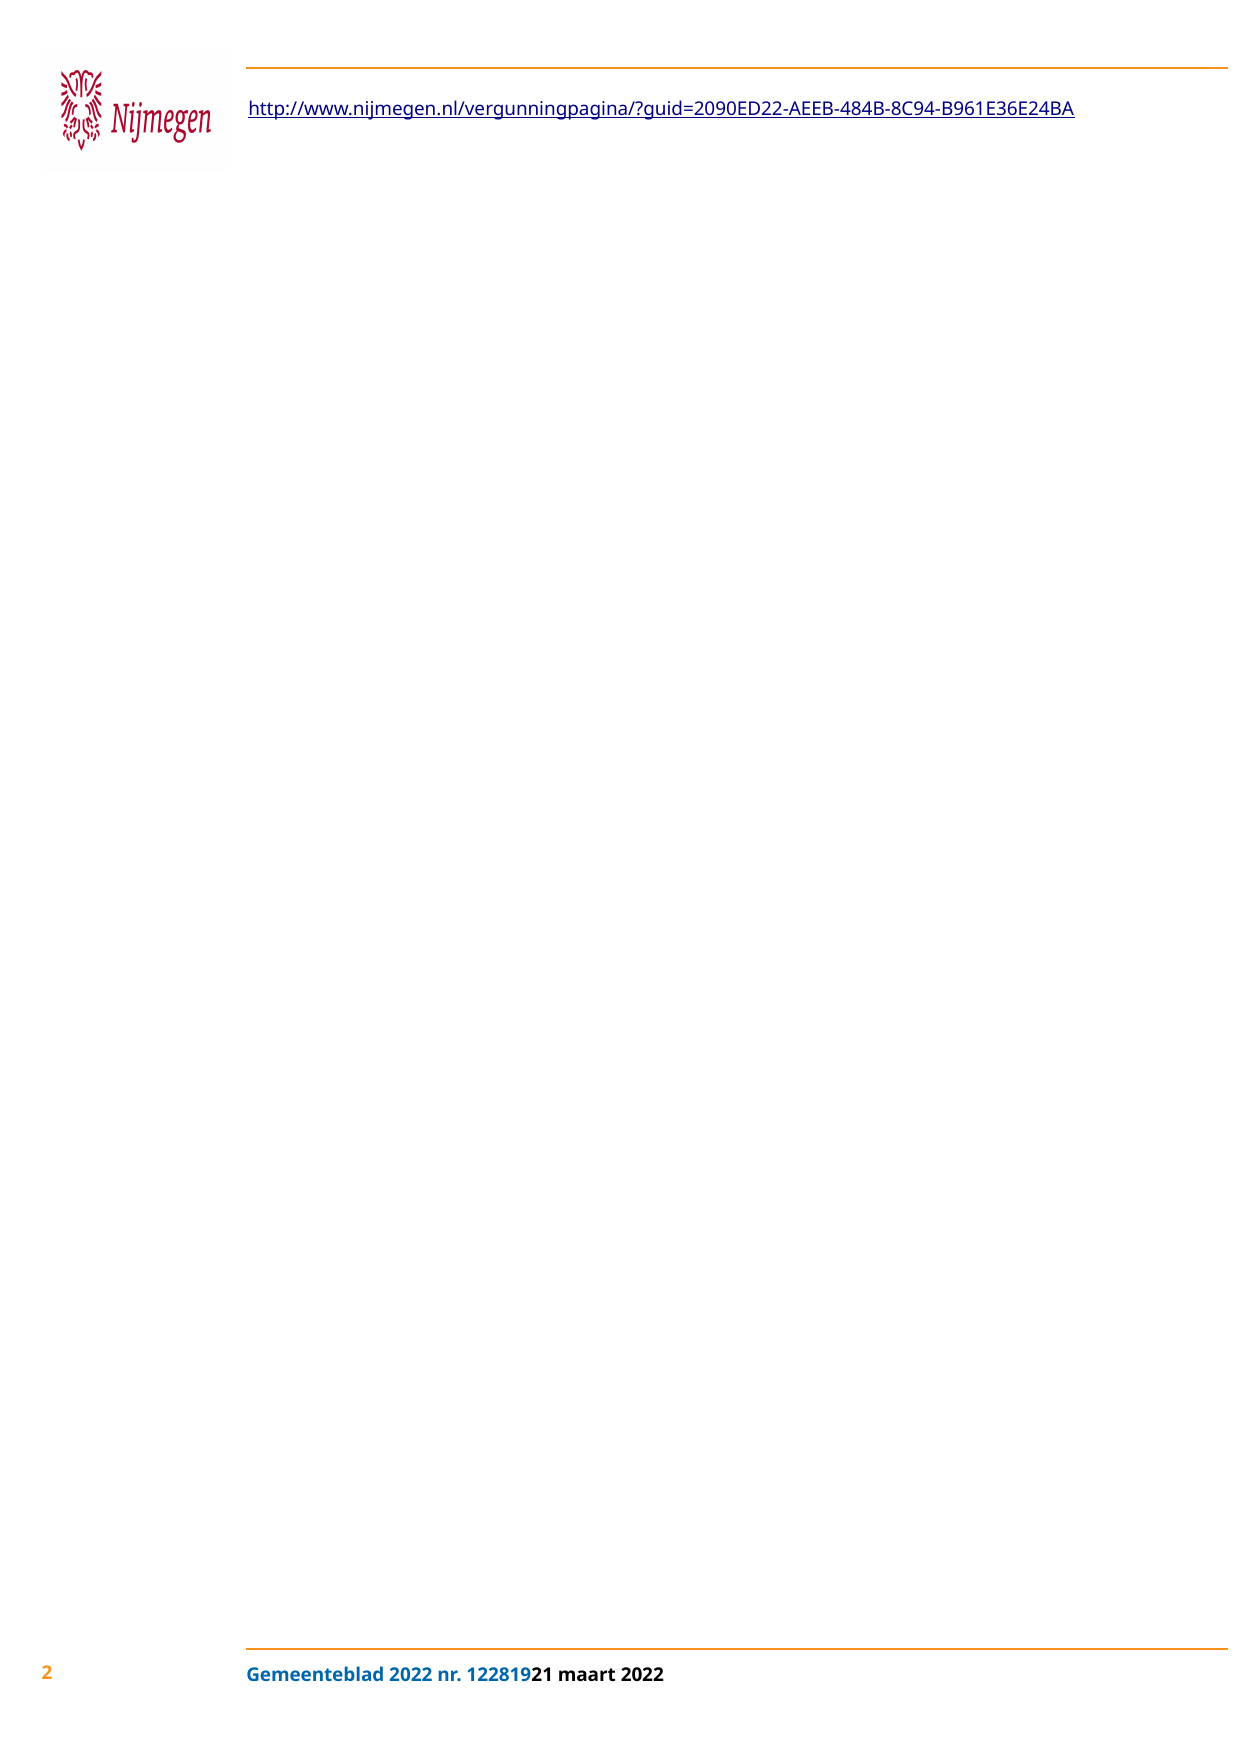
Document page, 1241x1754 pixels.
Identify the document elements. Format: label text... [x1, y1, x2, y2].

text http://www.nijmegen.nl/vergunningpagina/?guid=2090ED22-AEEB-484B-8C94-B961E36E24BA [248, 95, 1152, 121]
picture [41, 47, 231, 172]
